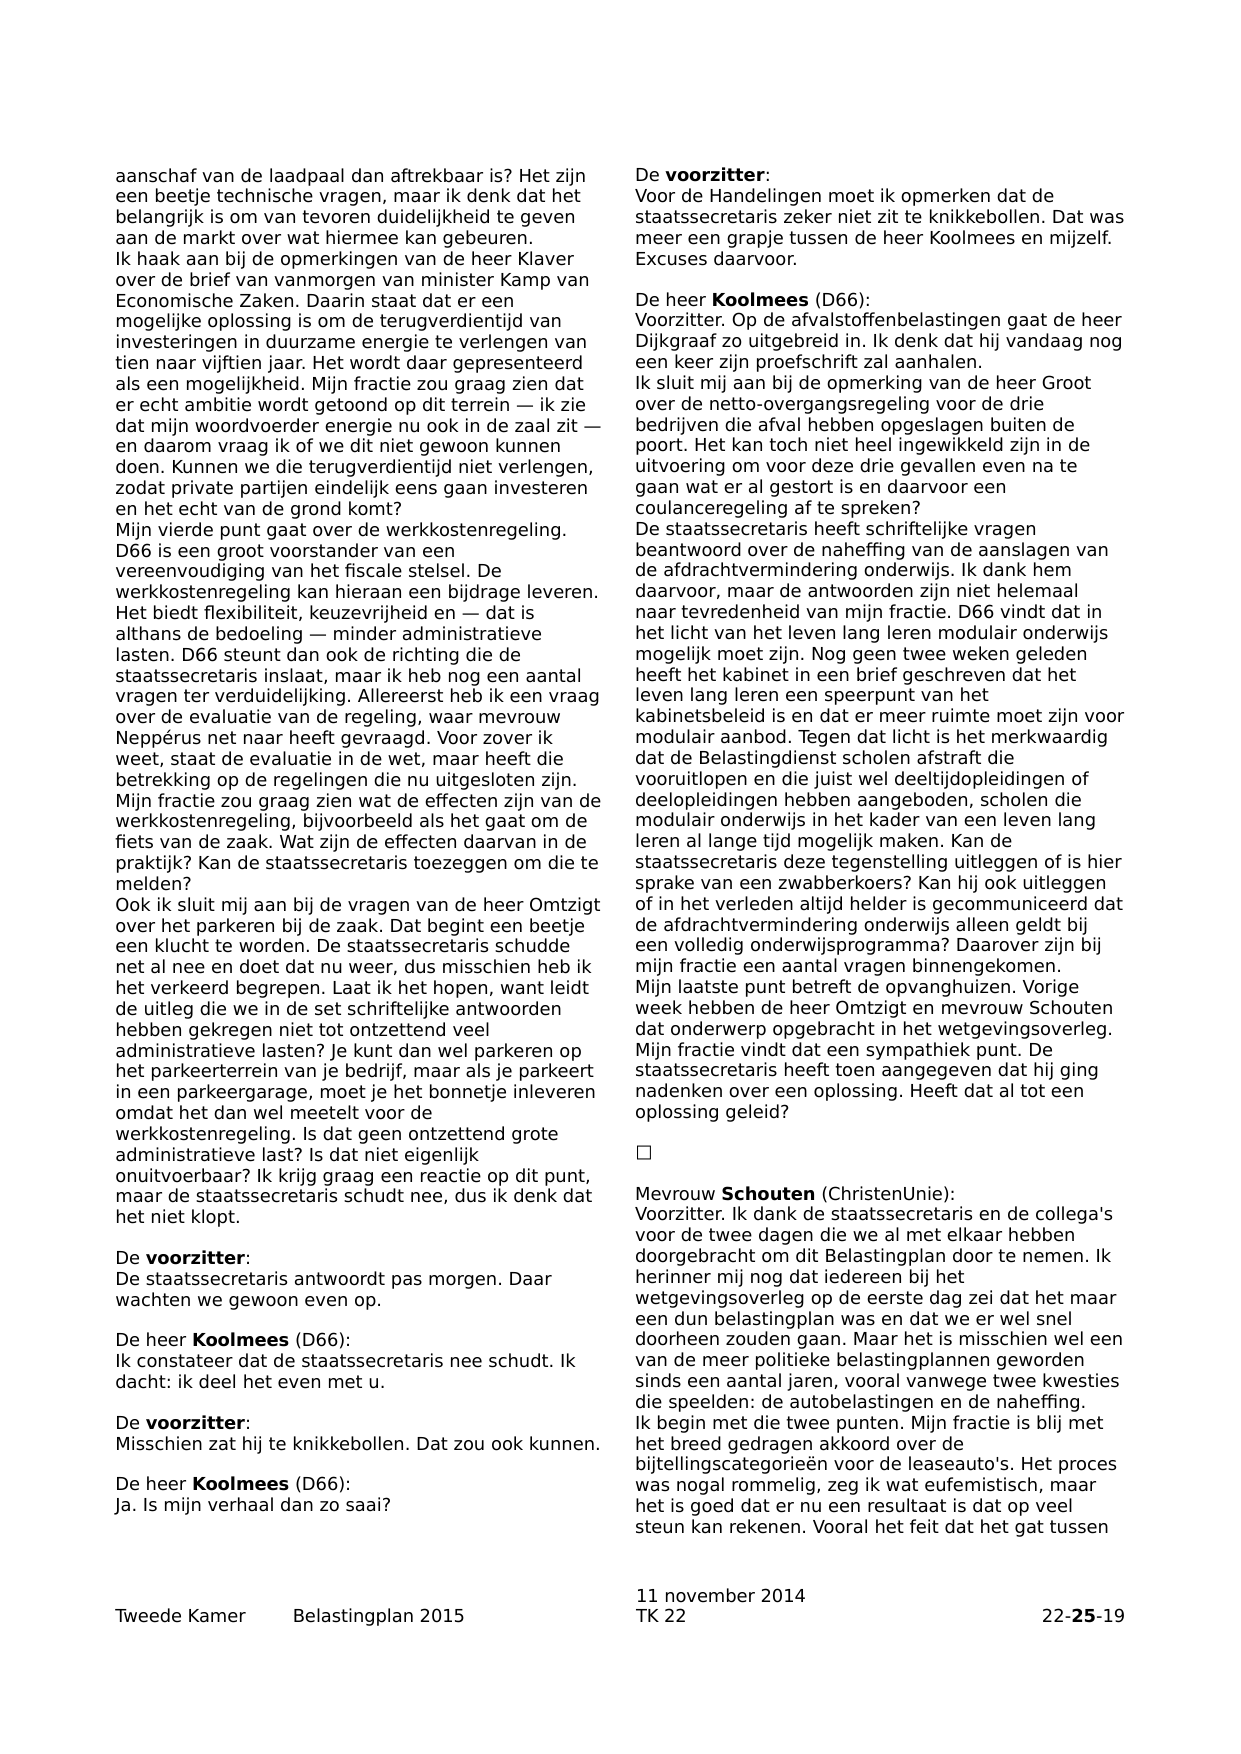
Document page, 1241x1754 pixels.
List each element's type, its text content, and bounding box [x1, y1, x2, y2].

text Ik begin met die twee punten. Mijn fractie is blij met het breed gedragen akkoord over de bijtellingscategorieën voor de leaseauto's. Het proces was nogal rommelig, zeg ik wat eufemistisch, maar het is goed dat er nu een resultaat is dat op veel steun kan rekenen. Vooral het feit dat het gat tussen [635, 1412, 1125, 1537]
text Misschien zat hij te knikkebollen. Dat zou ook kunnen. [115, 1433, 605, 1454]
text Voorzitter. Ik dank de staatssecretaris en de collega's voor de twee dagen die we al met elkaar hebben doorgebracht om dit Belastingplan door te nemen. Ik herinner mij nog dat iedereen bij het wetgevingsoverleg op de eerste dag zei dat het maar een dun belastingplan was en dat we er wel snel doorheen zouden gaan. Maar het is misschien wel een van de meer politieke belastingplannen geworden sinds een aantal jaren, vooral vanwege twee kwesties die speelden: de autobelastingen en de naheffing. [635, 1204, 1125, 1412]
text Ja. Is mijn verhaal dan zo saai? [115, 1495, 605, 1516]
text ⬜ [635, 1143, 1125, 1163]
text De voorzitter: [115, 1248, 605, 1268]
text De heer Koolmees (D66): [115, 1330, 605, 1351]
text De heer Koolmees (D66): [635, 289, 1125, 310]
text Ik sluit mij aan bij de opmerking van de heer Groot over de netto-overgangsregeling voor de drie bedrijven die afval hebben opgeslagen buiten de poort. Het kan toch niet heel ingewikkeld zijn in de uitvoering om voor deze drie gevallen even na te gaan wat er al gestort is en daarvoor een coulanceregeling af te spreken? [635, 373, 1125, 518]
text Mijn laatste punt betreft de opvanghuizen. Vorige week hebben de heer Omtzigt en mevrouw Schouten dat onderwerp opgebracht in het wetgevingsoverleg. Mijn fractie vindt dat een sympathiek punt. De staatssecretaris heeft toen aangegeven dat hij ging nadenken over een oplossing. Heeft dat al tot een oplossing geleid? [635, 977, 1125, 1123]
text aanschaf van de laadpaal dan aftrekbaar is? Het zijn een beetje technische vragen, maar ik denk dat het belangrijk is om van tevoren duidelijkheid te geven aan de markt over wat hiermee kan gebeuren. [115, 165, 605, 249]
text De voorzitter: [635, 165, 1125, 186]
text De heer Koolmees (D66): [115, 1474, 605, 1495]
text Voorzitter. Op de afvalstoffenbelastingen gaat de heer Dijkgraaf zo uitgebreid in. Ik denk dat hij vandaag nog een keer zijn proefschrift zal aanhalen. [635, 310, 1125, 373]
text De staatssecretaris antwoordt pas morgen. Daar wachten we gewoon even op. [115, 1268, 605, 1310]
text Mijn vierde punt gaat over de werkkostenregeling. D66 is een groot voorstander van een vereenvoudiging van het fiscale stelsel. De werkkostenregeling kan hieraan een bijdrage leveren. Het biedt flexibiliteit, keuzevrijheid en — dat is althans de bedoeling — minder administratieve lasten. D66 steunt dan ook de richting die de staatssecretaris inslaat, maar ik heb nog een aantal vragen ter verduidelijking. Allereerst heb ik een vraag over de evaluatie van de regeling, waar mevrouw Neppérus net naar heeft gevraagd. Voor zover ik weet, staat de evaluatie in de wet, maar heeft die betrekking op de regelingen die nu uitgesloten zijn. Mijn fractie zou graag zien wat de effecten zijn van de werkkostenregeling, bijvoorbeeld als het gaat om de fiets van de zaak. Wat zijn de effecten daarvan in de praktijk? Kan de staatssecretaris toezeggen om die te melden? [115, 519, 605, 894]
text Ook ik sluit mij aan bij de vragen van de heer Omtzigt over het parkeren bij de zaak. Dat begint een beetje een klucht te worden. De staatssecretaris schudde net al nee en doet dat nu weer, dus misschien heb ik het verkeerd begrepen. Laat ik het hopen, want leidt de uitleg die we in de set schriftelijke antwoorden hebben gekregen niet tot ontzettend veel administratieve lasten? Je kunt dan wel parkeren op het parkeerterrein van je bedrijf, maar als je parkeert in een parkeergarage, moet je het bonnetje inleveren omdat het dan wel meetelt voor de werkkostenregeling. Is dat geen ontzettend grote administratieve last? Is dat niet eigenlijk onuitvoerbaar? Ik krijg graag een reactie op dit punt, maar de staatssecretaris schudt nee, dus ik denk dat het niet klopt. [115, 894, 605, 1228]
text De voorzitter: [115, 1413, 605, 1433]
text Ik constateer dat de staatssecretaris nee schudt. Ik dacht: ik deel het even met u. [115, 1351, 605, 1393]
text Voor de Handelingen moet ik opmerken dat de staatssecretaris zeker niet zit te knikkebollen. Dat was meer een grapje tussen de heer Koolmees en mijzelf. Excuses daarvoor. [635, 186, 1125, 269]
text Mevrouw Schouten (ChristenUnie): [635, 1183, 1125, 1204]
text De staatssecretaris heeft schriftelijke vragen beantwoord over de naheffing van de aanslagen van de afdrachtvermindering onderwijs. Ik dank hem daarvoor, maar de antwoorden zijn niet helemaal naar tevredenheid van mijn fractie. D66 vindt dat in het licht van het leven lang leren modulair onderwijs mogelijk moet zijn. Nog geen twee weken geleden heeft het kabinet in een brief geschreven dat het leven lang leren een speerpunt van het kabinetsbeleid is en dat er meer ruimte moet zijn voor modulair aanbod. Tegen dat licht is het merkwaardig dat de Belastingdienst scholen afstraft die vooruitlopen en die juist wel deeltijdopleidingen of deelopleidingen hebben aangeboden, scholen die modulair onderwijs in het kader van een leven lang leren al lange tijd mogelijk maken. Kan de staatssecretaris deze tegenstelling uitleggen of is hier sprake van een zwabberkoers? Kan hij ook uitleggen of in het verleden altijd helder is gecommuniceerd dat de afdrachtvermindering onderwijs alleen geldt bij een volledig onderwijsprogramma? Daarover zijn bij mijn fractie een aantal vragen binnengekomen. [635, 518, 1125, 977]
text Ik haak aan bij de opmerkingen van de heer Klaver over de brief van vanmorgen van minister Kamp van Economische Zaken. Daarin staat dat er een mogelijke oplossing is om de terugverdientijd van investeringen in duurzame energie te verlengen van tien naar vijftien jaar. Het wordt daar gepresenteerd als een mogelijkheid. Mijn fractie zou graag zien dat er echt ambitie wordt getoond op dit terrein — ik zie dat mijn woordvoerder energie nu ook in de zaal zit — en daarom vraag ik of we dit niet gewoon kunnen doen. Kunnen we die terugverdientijd niet verlengen, zodat private partijen eindelijk eens gaan investeren en het echt van de grond komt? [115, 249, 605, 519]
